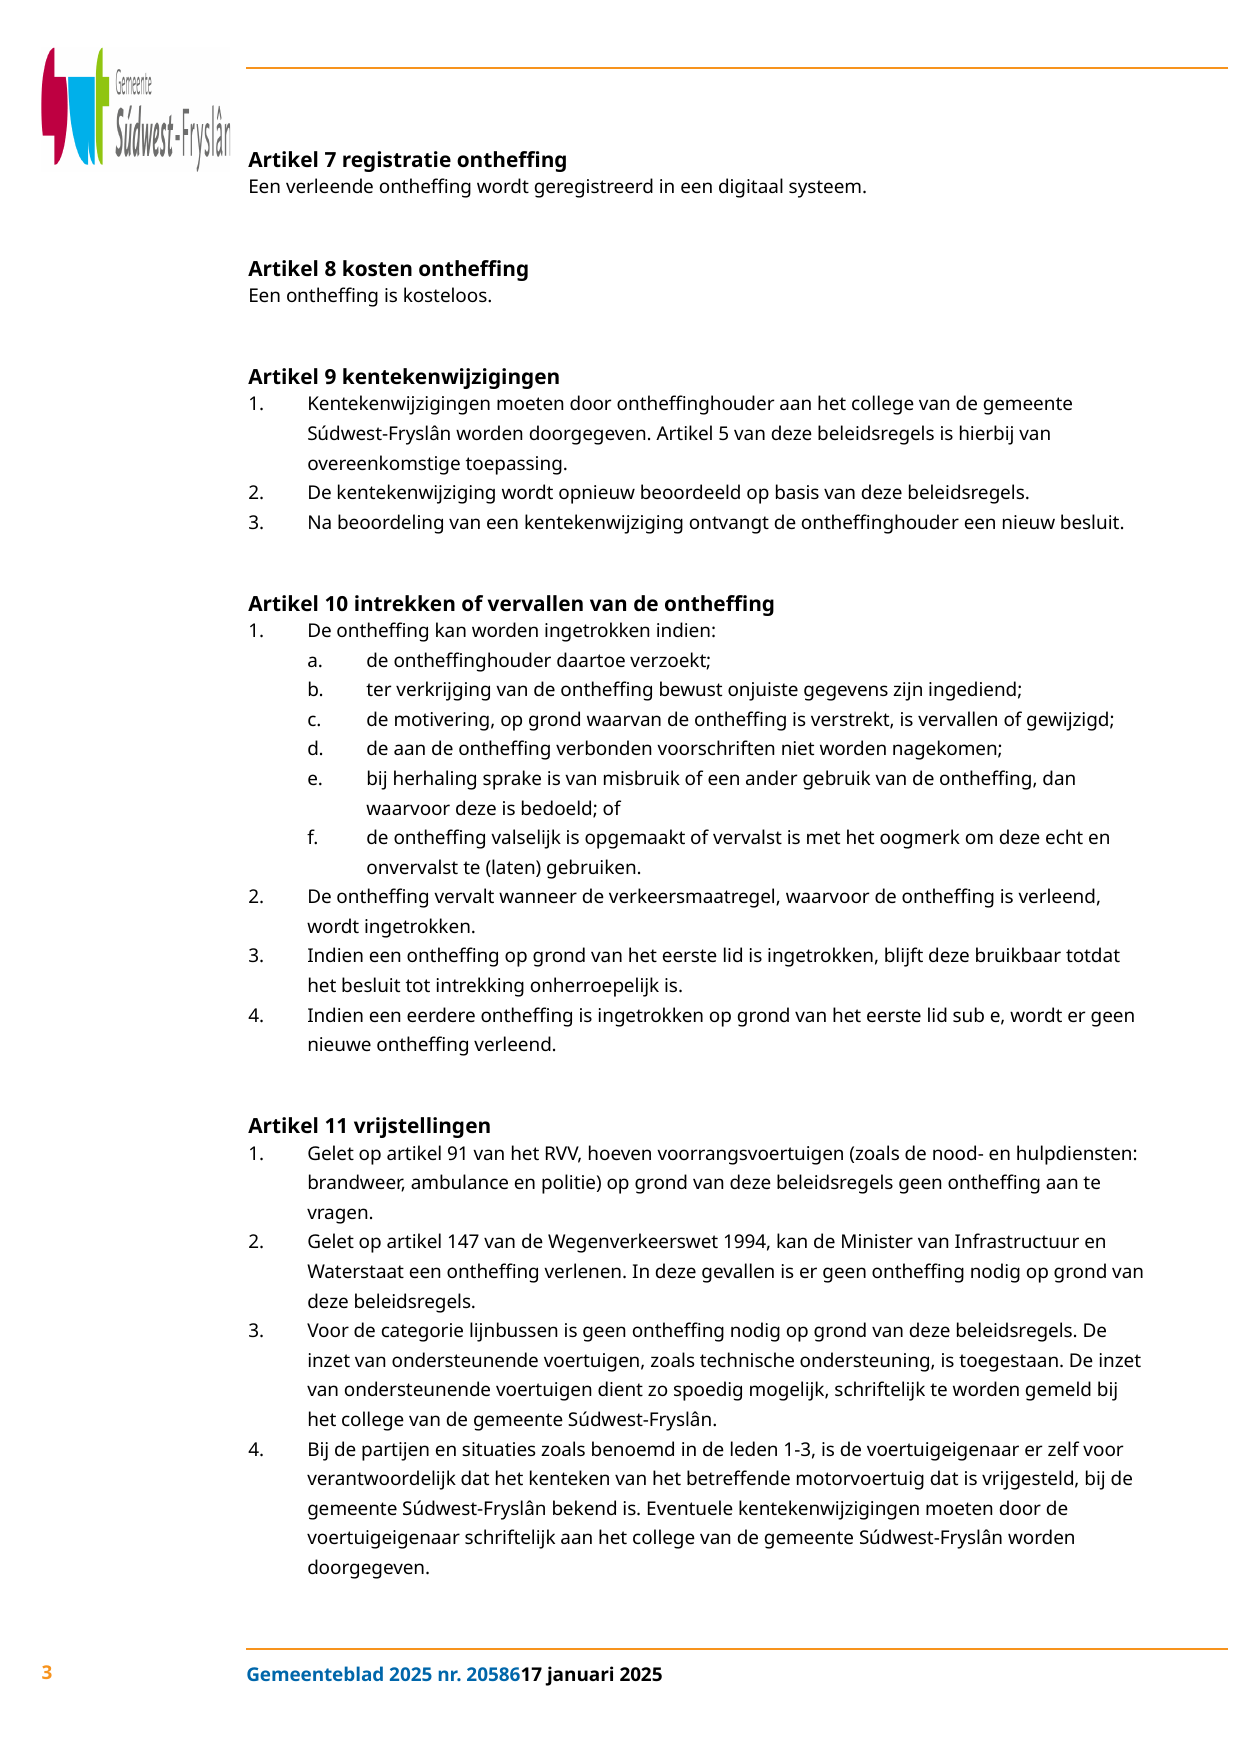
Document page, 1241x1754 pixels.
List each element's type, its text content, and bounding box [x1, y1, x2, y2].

text Artikel 7 registratie ontheffing [248, 145, 1152, 174]
text Artikel 8 kosten ontheffing [248, 254, 1152, 282]
list Gelet op artikel 91 van het RVV, hoeven voorrangsvoertuigen (zoals de nood- en hulpdiensten: brandweer, ambulance en politie) op grond van deze beleidsregels geen ontheffing aan te vragen. [248, 1140, 1152, 1225]
list Voor de categorie lijnbussen is geen ontheffing nodig op grond van deze beleidsregels. De inzet van ondersteunende voertuigen, zoals technische ondersteuning, is toegestaan. De inzet van ondersteunende voertuigen dient zo spoedig mogelijk, schriftelijk te worden gemeld bij het college van de gemeente Súdwest-Fryslân. [248, 1317, 1152, 1432]
list de ontheffinghouder daartoe verzoekt; [307, 647, 1152, 673]
list De kentekenwijziging wordt opnieuw beoordeeld op basis van deze beleidsregels. [248, 479, 1152, 505]
list Indien een ontheffing op grond van het eerste lid is ingetrokken, blijft deze bruikbaar totdat het besluit tot intrekking onherroepelijk is. [248, 943, 1152, 998]
list de aan de ontheffing verbonden voorschriften niet worden nagekomen; [307, 736, 1152, 761]
picture [41, 47, 231, 172]
text Artikel 10 intrekken of vervallen van de ontheffing [248, 589, 1152, 617]
list de ontheffing valselijk is opgemaakt of vervalst is met het oogmerk om deze echt en onvervalst te (laten) gebruiken. [307, 824, 1152, 880]
list Bij de partijen en situaties zoals benoemd in de leden 1-3, is de voertuigeigenaar er zelf voor verantwoordelijk dat het kenteken van het betreffende motorvoertuig dat is vrijgesteld, bij de gemeente Súdwest-Fryslân bekend is. Eventuele kentekenwijzigingen moeten door de voertuigeigenaar schriftelijk aan het college van de gemeente Súdwest-Fryslân worden doorgegeven. [248, 1436, 1152, 1580]
text Artikel 9 kentekenwijzigingen [248, 362, 1152, 391]
list De ontheffing vervalt wanneer de verkeersmaatregel, waarvoor de ontheffing is verleend, wordt ingetrokken. [248, 883, 1152, 939]
text Een ontheffing is kosteloos. [248, 282, 1152, 308]
list de motivering, op grond waarvan de ontheffing is verstrekt, is vervallen of gewijzigd; [307, 706, 1152, 732]
list ter verkrijging van de ontheffing bewust onjuiste gegevens zijn ingediend; [307, 676, 1152, 702]
list Indien een eerdere ontheffing is ingetrokken op grond van het eerste lid sub e, wordt er geen nieuwe ontheffing verleend. [248, 1002, 1152, 1057]
text Artikel 11 vrijstellingen [248, 1111, 1152, 1140]
list Gelet op artikel 147 van de Wegenverkeerswet 1994, kan de Minister van Infrastructuur en Waterstaat een ontheffing verlenen. In deze gevallen is er geen ontheffing nodig op grond van deze beleidsregels. [248, 1229, 1152, 1313]
list Na beoordeling van een kentekenwijziging ontvangt de ontheffinghouder een nieuw besluit. [248, 509, 1152, 534]
text Een verleende ontheffing wordt geregistreerd in een digitaal systeem. [248, 174, 1152, 199]
list Kentekenwijzigingen moeten door ontheffinghouder aan het college van de gemeente Súdwest-Fryslân worden doorgegeven. Artikel 5 van deze beleidsregels is hierbij van overeenkomstige toepassing. [248, 391, 1152, 475]
list De ontheffing kan worden ingetrokken indien: [248, 617, 1152, 643]
list bij herhaling sprake is van misbruik of een ander gebruik van de ontheffing, dan waarvoor deze is bedoeld; of [307, 765, 1152, 821]
